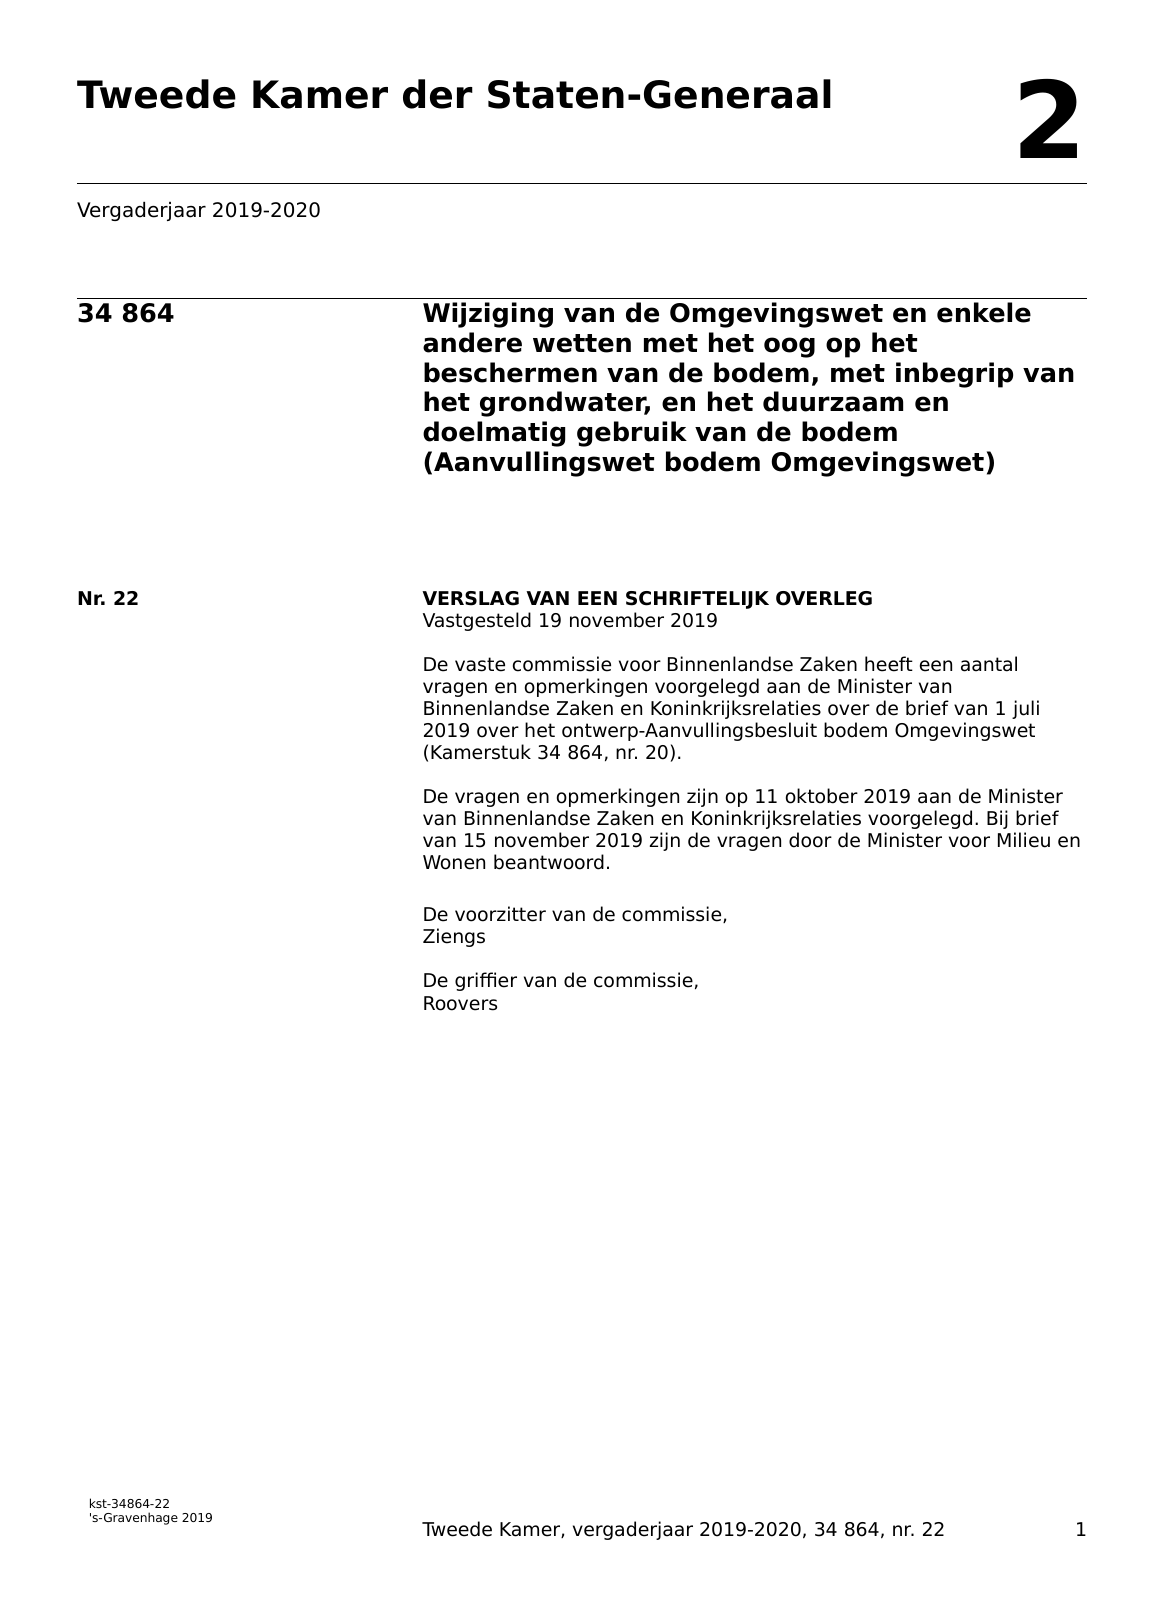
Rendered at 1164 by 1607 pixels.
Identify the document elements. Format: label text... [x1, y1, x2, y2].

table_cell Vergaderjaar 2019-2020 [77, 184, 1087, 298]
text Vastgesteld 19 november 2019 [422, 610, 1087, 632]
table_header 2 [886, 59, 1087, 183]
subtitle Nr. 22 VERSLAG VAN EEN SCHRIFTELIJK OVERLEG [77, 588, 1087, 610]
subtitle 34 864 Wijziging van de Omgevingswet en enkele andere wetten met het oog op het beschermen van de bodem, met inbegrip van het grondwater, en het duurzaam en doelmatig gebruik van de bodem (Aanvullingswet bodem Omgevingswet) [77, 299, 1087, 477]
text De voorzitter van de commissie, Ziengs [422, 904, 1087, 948]
text kst-34864-22 [88, 1497, 323, 1511]
table_header Tweede Kamer der Staten-Generaal [77, 59, 886, 183]
text De vaste commissie voor Binnenlandse Zaken heeft een aantal vragen en opmerkingen voorgelegd aan de Minister van Binnenlandse Zaken en Koninkrijksrelaties over de brief van 1 juli 2019 over het ontwerp-Aanvullingsbesluit bodem Omgevingswet (Kamerstuk 34 864, nr. 20). [422, 654, 1087, 764]
text De vragen en opmerkingen zijn op 11 oktober 2019 aan de Minister van Binnenlandse Zaken en Koninkrijksrelaties voorgelegd. Bij brief van 15 november 2019 zijn de vragen door de Minister voor Milieu en Wonen beantwoord. [422, 786, 1087, 874]
text 's-Gravenhage 2019 [88, 1511, 323, 1525]
text De griffier van de commissie, Roovers [422, 970, 1087, 1014]
